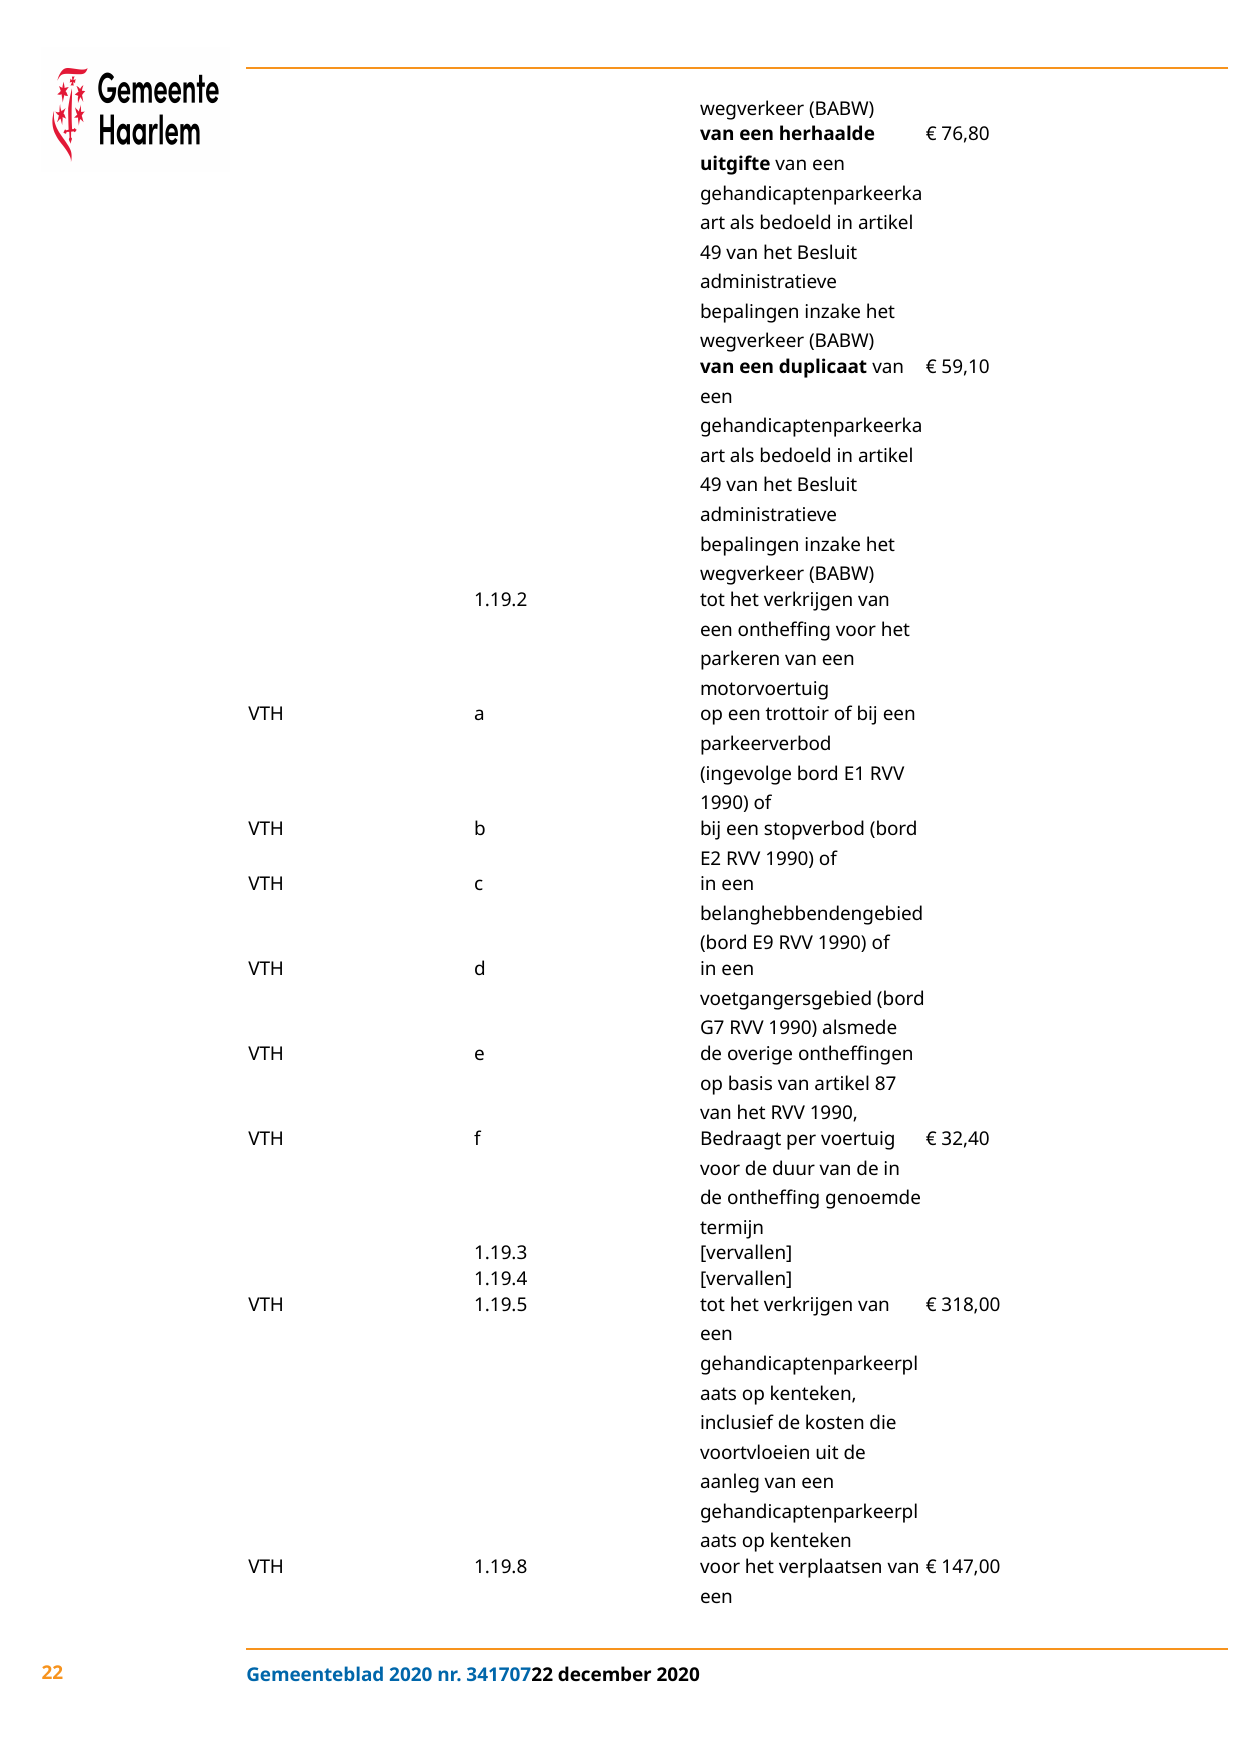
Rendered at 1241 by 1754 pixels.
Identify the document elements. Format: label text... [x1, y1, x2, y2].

table_cell [926, 586, 1152, 701]
table_cell VTH [248, 1040, 474, 1125]
table_cell a [474, 701, 700, 815]
table_cell VTH [248, 1125, 474, 1239]
table_cell e [474, 1040, 700, 1125]
table_cell VTH [248, 1554, 474, 1609]
table_cell € 76,80 [926, 121, 1152, 353]
table_cell in een voetgangersgebied (bord G7 RVV 1990) alsmede [700, 955, 926, 1040]
table_cell [vervallen] [700, 1265, 926, 1291]
table_cell d [474, 955, 700, 1040]
table_cell [926, 870, 1152, 955]
table_cell wegverkeer (BABW) [700, 95, 926, 121]
table_cell tot het verkrijgen van een gehandicaptenparkeerplaats op kenteken, inclusief de kosten die voortvloeien uit de aanleg van een gehandicaptenparkeerplaats op kenteken [700, 1291, 926, 1553]
table_cell VTH [248, 870, 474, 955]
table_cell c [474, 870, 700, 955]
table_cell [926, 701, 1152, 815]
table_cell [248, 95, 474, 121]
table_cell 1.19.8 [474, 1554, 700, 1609]
table_cell € 147,00 [926, 1554, 1152, 1609]
table_cell [474, 95, 700, 121]
table_cell 1.19.3 [474, 1240, 700, 1265]
table_cell de overige ontheffingen op basis van artikel 87 van het RVV 1990, [700, 1040, 926, 1125]
table_cell 1.19.4 [474, 1265, 700, 1291]
table_cell VTH [248, 955, 474, 1040]
table_cell [926, 1265, 1152, 1291]
table_cell VTH [248, 815, 474, 870]
table_cell [248, 586, 474, 701]
table_cell 1.19.5 [474, 1291, 700, 1553]
table_cell [926, 955, 1152, 1040]
table_cell b [474, 815, 700, 870]
table_cell [248, 1240, 474, 1265]
table_cell [474, 353, 700, 586]
table_cell [926, 1040, 1152, 1125]
table_cell f [474, 1125, 700, 1239]
table_cell voor het verplaatsen van een [700, 1554, 926, 1609]
table_cell [926, 95, 1152, 121]
table_cell € 32,40 [926, 1125, 1152, 1239]
table_cell van een duplicaat van een gehandicaptenparkeerkaart als bedoeld in artikel 49 van het Besluit administratieve bepalingen inzake het wegverkeer (BABW) [700, 353, 926, 586]
table_cell bij een stopverbod (bord E2 RVV 1990) of [700, 815, 926, 870]
table_cell € 318,00 [926, 1291, 1152, 1553]
table_cell [248, 353, 474, 586]
table_cell op een trottoir of bij een parkeerverbod (ingevolge bord E1 RVV 1990) of [700, 701, 926, 815]
table_cell in een belanghebbendengebied (bord E9 RVV 1990) of [700, 870, 926, 955]
picture [41, 47, 231, 172]
table_cell van een herhaalde uitgifte van een gehandicaptenparkeerkaart als bedoeld in artikel 49 van het Besluit administratieve bepalingen inzake het wegverkeer (BABW) [700, 121, 926, 353]
table_cell [926, 1240, 1152, 1265]
table_cell [926, 815, 1152, 870]
table_cell tot het verkrijgen van een ontheffing voor het parkeren van een motorvoertuig [700, 586, 926, 701]
table_cell € 59,10 [926, 353, 1152, 586]
table_cell 1.19.2 [474, 586, 700, 701]
table_cell [248, 121, 474, 353]
table_cell [474, 121, 700, 353]
table_cell [248, 1265, 474, 1291]
table_cell Bedraagt per voertuig voor de duur van de in de ontheffing genoemde termijn [700, 1125, 926, 1239]
table_cell VTH [248, 1291, 474, 1553]
table_cell VTH [248, 701, 474, 815]
table_cell [vervallen] [700, 1240, 926, 1265]
